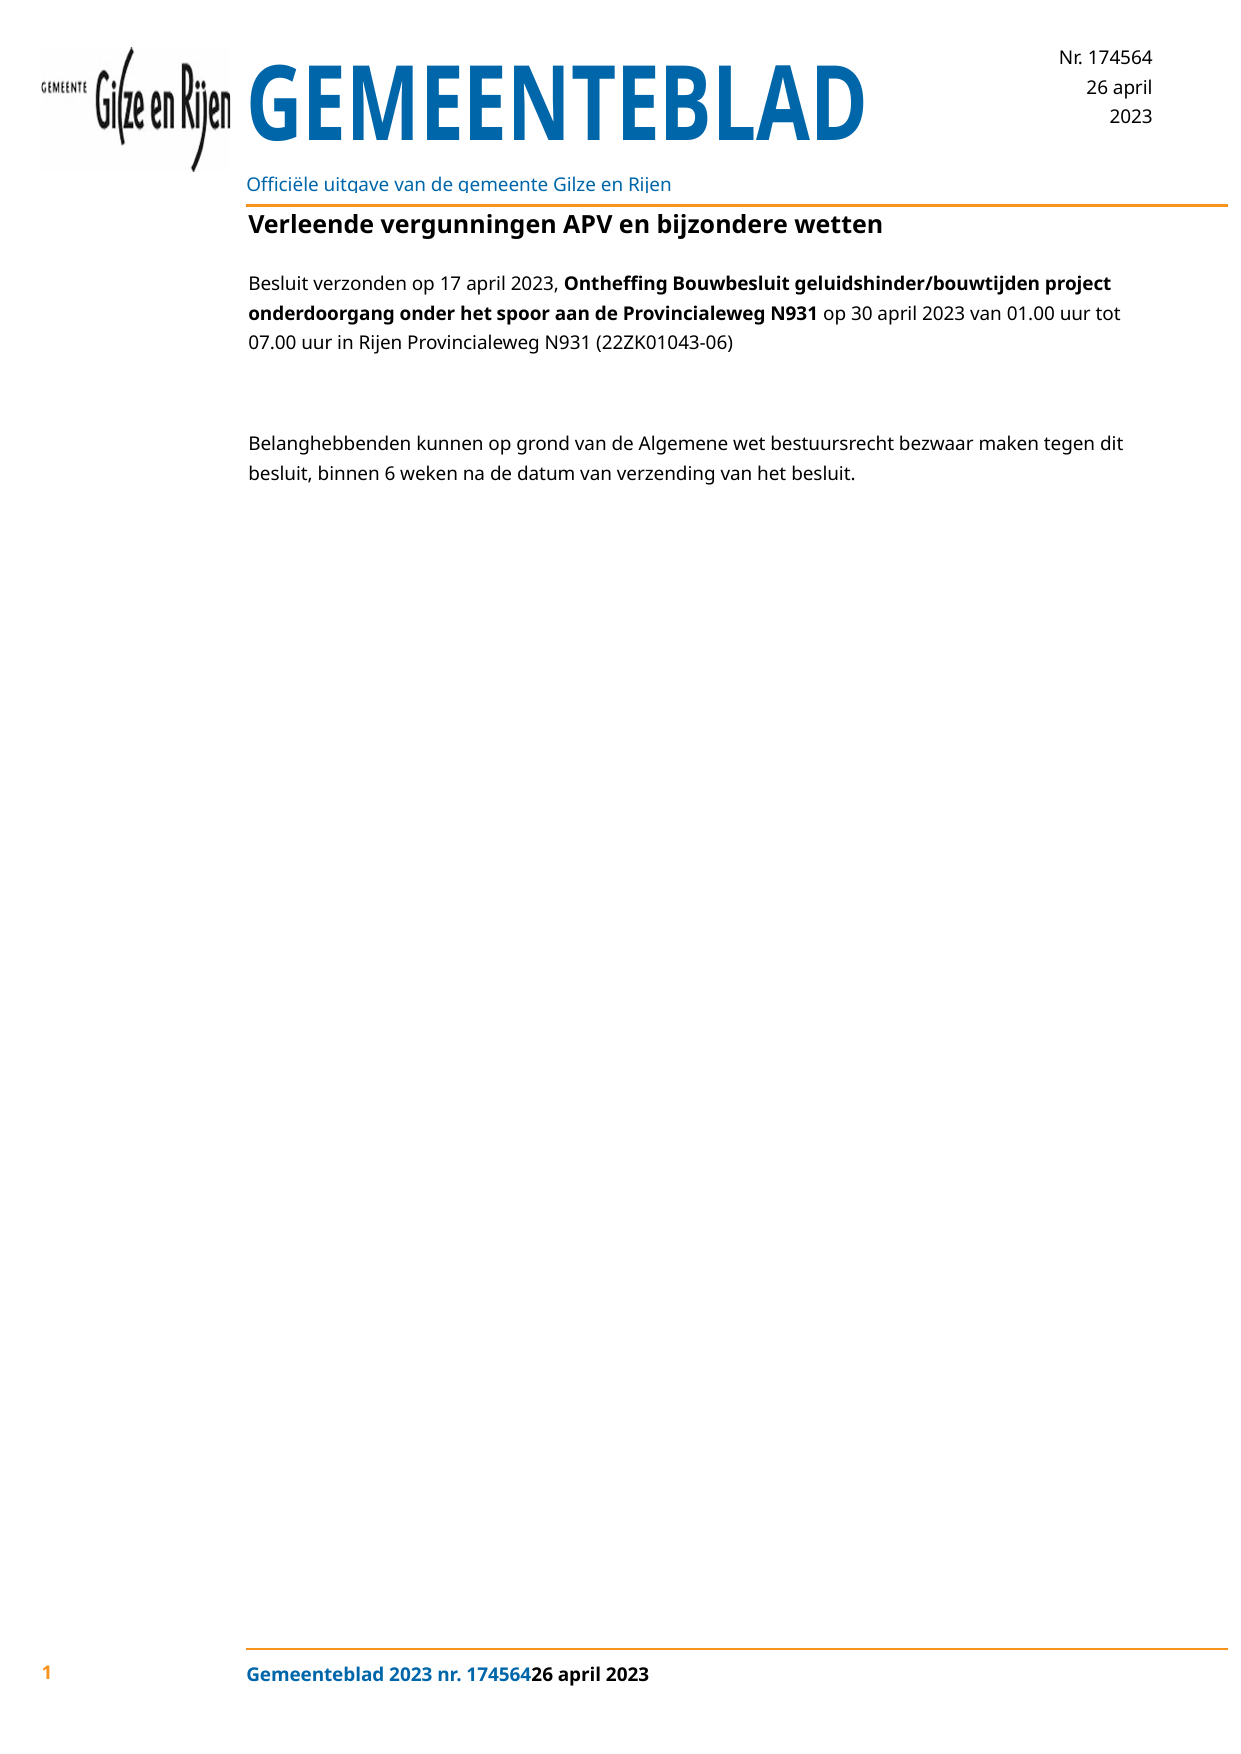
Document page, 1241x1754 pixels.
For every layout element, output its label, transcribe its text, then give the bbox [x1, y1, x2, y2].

text Verleende vergunningen APV en bijzondere wetten [248, 207, 1152, 241]
text Besluit verzonden op 17 april 2023, Ontheffing Bouwbesluit geluidshinder/bouwtijden project onderdoorgang onder het spoor aan de Provincialeweg N931 op 30 april 2023 van 01.00 uur tot 07.00 uur in Rijen Provincialeweg N931 (22ZK01043-06) [248, 270, 1152, 355]
picture [41, 47, 231, 172]
text Belanghebbenden kunnen op grond van de Algemene wet bestuursrecht bezwaar maken tegen dit besluit, binnen 6 weken na de datum van verzending van het besluit. [248, 430, 1152, 486]
